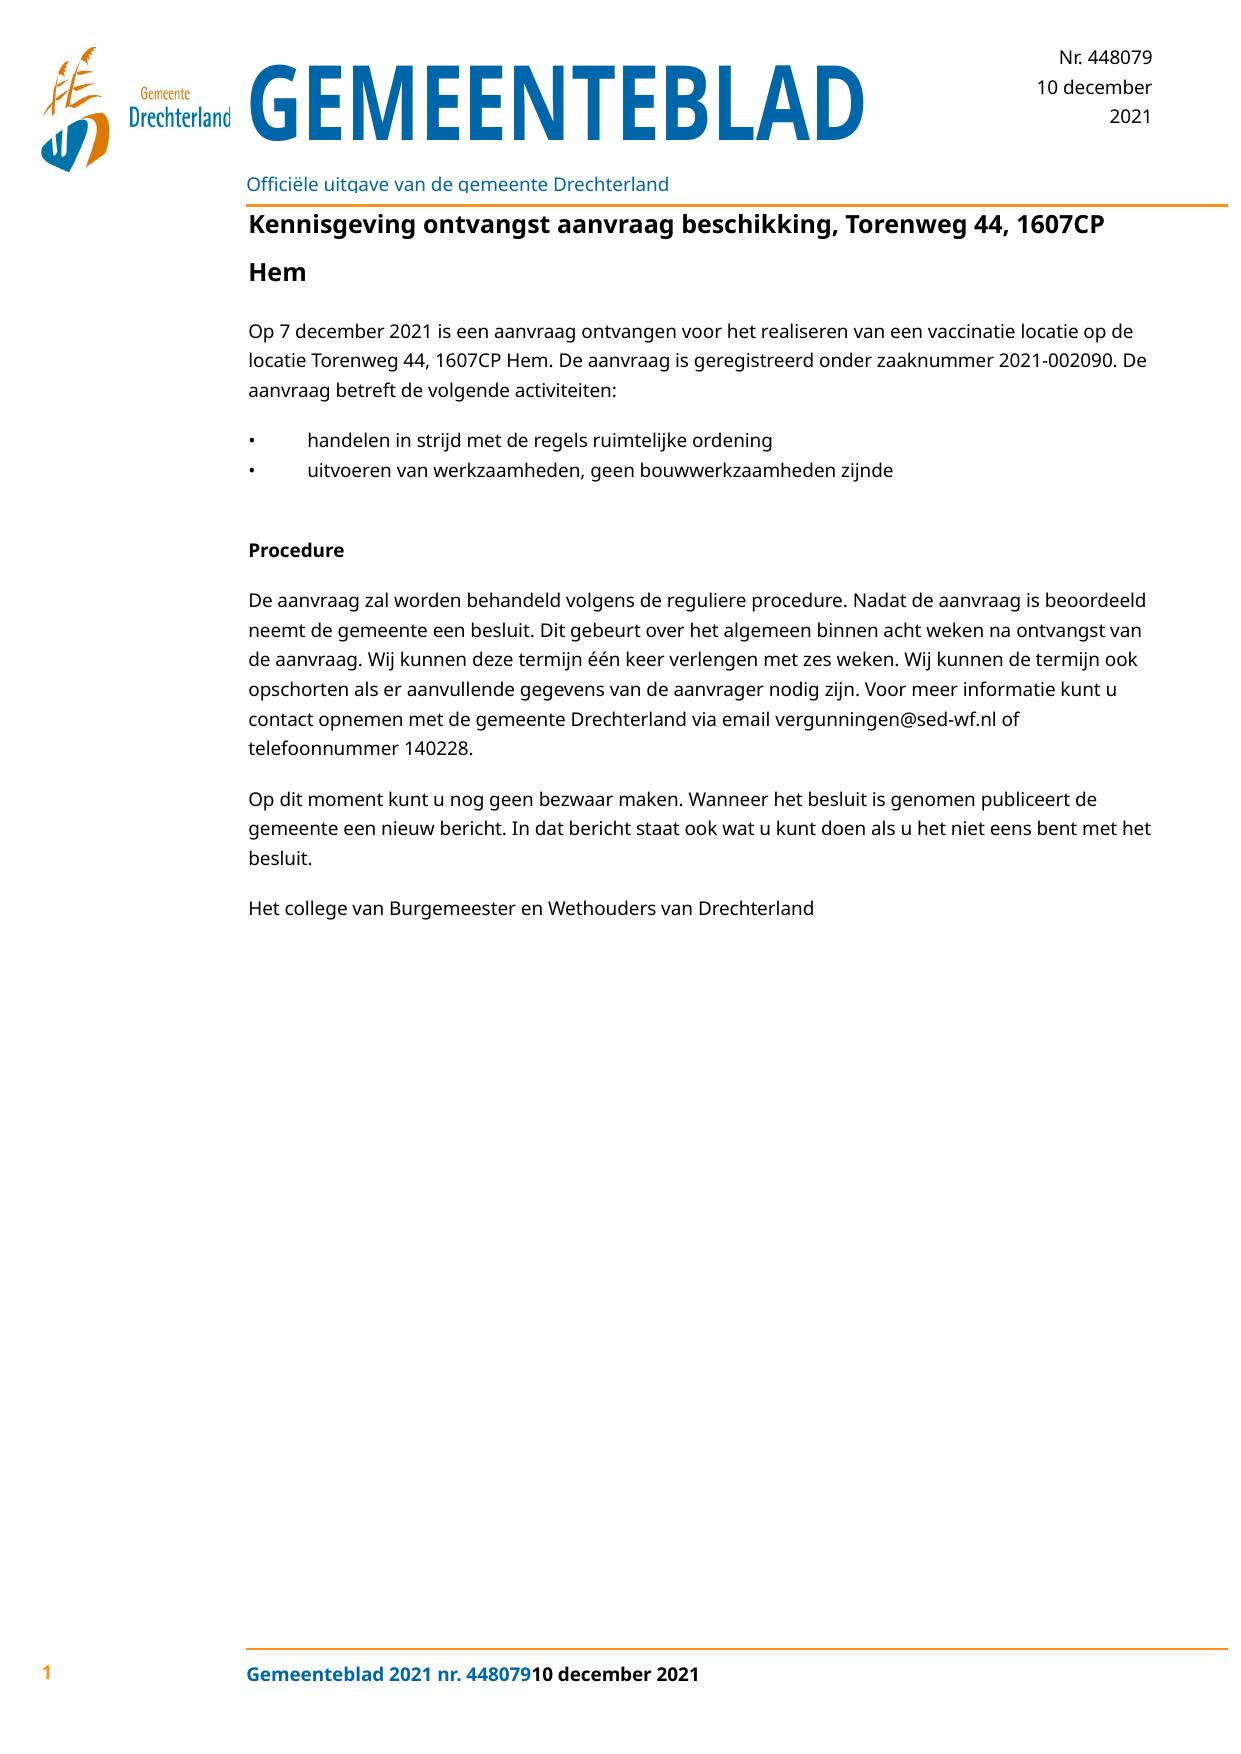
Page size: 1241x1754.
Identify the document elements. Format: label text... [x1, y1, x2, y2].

picture [226, 115, 231, 124]
list uitvoeren van werkzaamheden, geen bouwwerkzaamheden zijnde [248, 457, 1152, 483]
picture [41, 158, 64, 172]
text Op dit moment kunt u nog geen bezwaar maken. Wanneer het besluit is genomen publiceert de gemeente een nieuw bericht. In dat bericht staat ook wat u kunt doen als u het niet eens bent met het besluit. [248, 786, 1152, 871]
text Het college van Burgemeester en Wethouders van Drechterland [248, 895, 1152, 921]
picture [41, 47, 231, 172]
text Kennisgeving ontvangst aanvraag beschikking, Torenweg 44, 1607CP Hem [248, 207, 1152, 288]
text De aanvraag zal worden behandeld volgens de reguliere procedure. Nadat de aanvraag is beoordeeld neemt de gemeente een besluit. Dit gebeurt over het algemeen binnen acht weken na ontvangst van de aanvraag. Wij kunnen deze termijn één keer verlengen met zes weken. Wij kunnen de termijn ook opschorten als er aanvullende gegevens van de aanvrager nodig zijn. Voor meer informatie kunt u contact opnemen met de gemeente Drechterland via email vergunningen@sed-wf.nl of telefoonnummer 140228. [248, 587, 1152, 761]
list handelen in strijd met de regels ruimtelijke ordening [248, 427, 1152, 453]
text Op 7 december 2021 is een aanvraag ontvangen voor het realiseren van een vaccinatie locatie op de locatie Torenweg 44, 1607CP Hem. De aanvraag is geregistreerd onder zaaknummer 2021-002090. De aanvraag betreft de volgende activiteiten: [248, 318, 1152, 403]
text Procedure [248, 537, 1152, 563]
